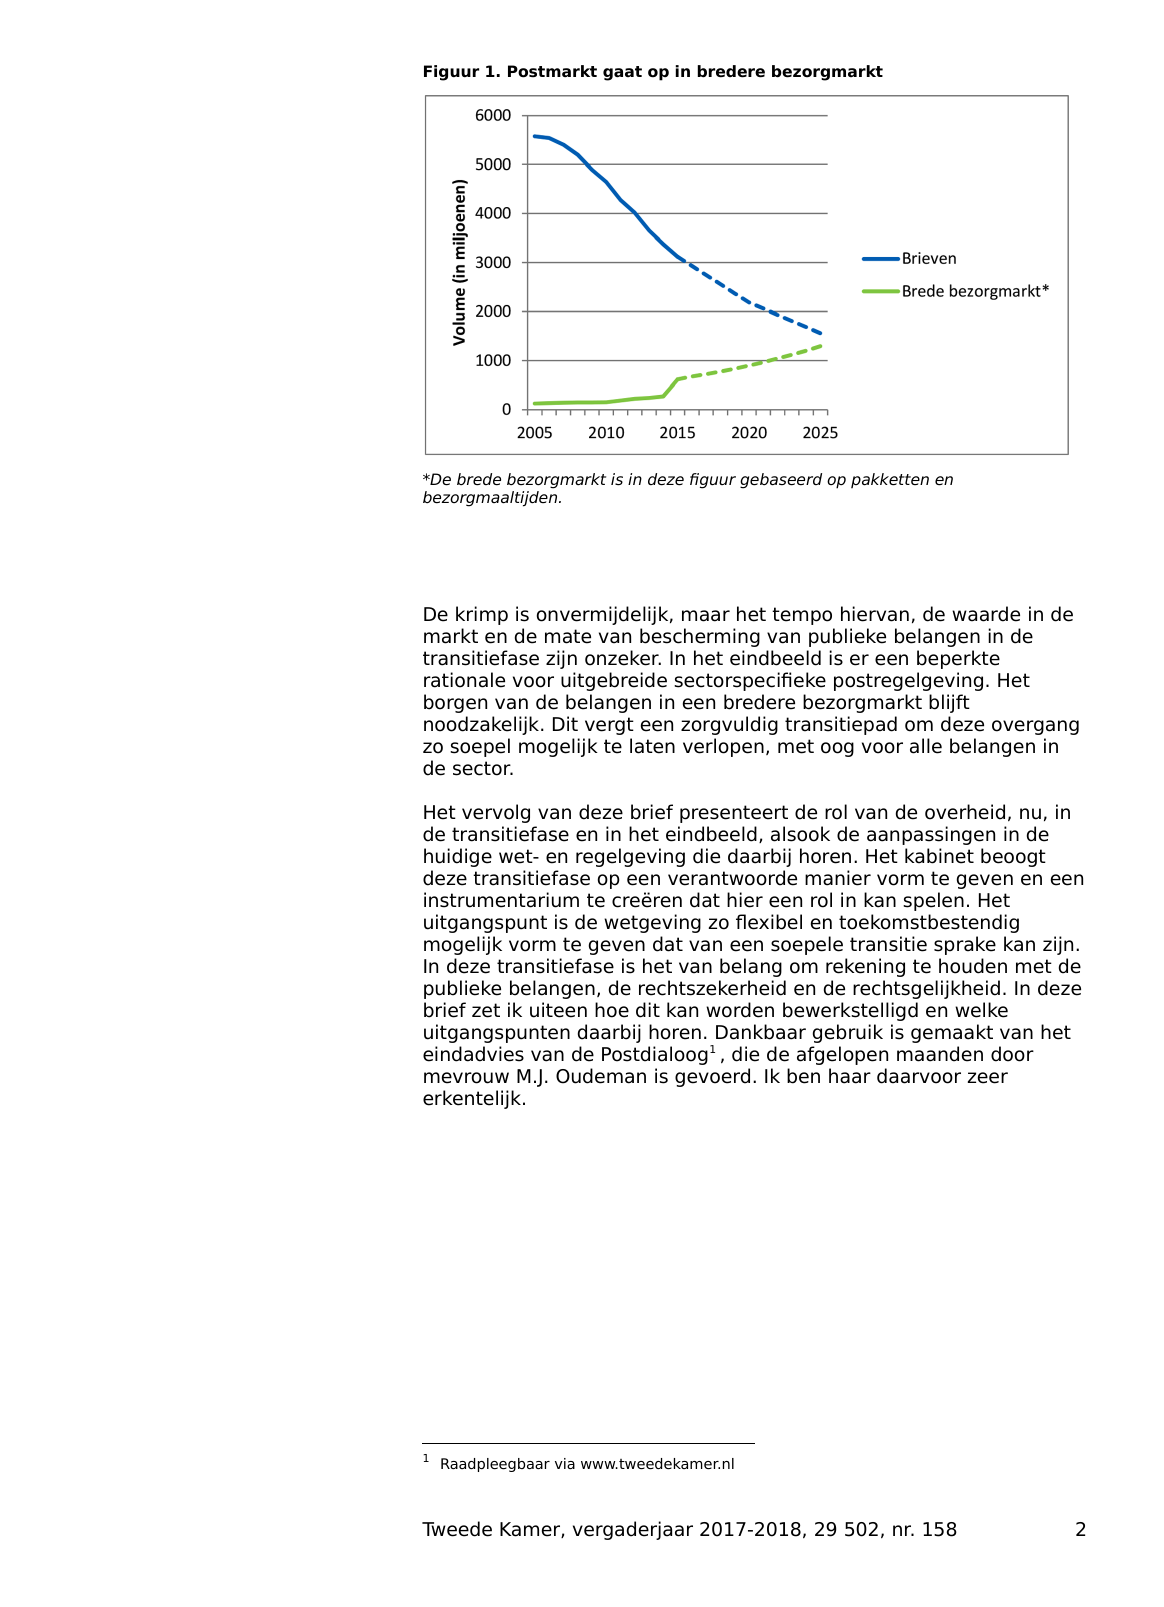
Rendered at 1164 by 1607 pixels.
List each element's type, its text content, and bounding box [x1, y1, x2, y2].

text *De brede bezorgmarkt is in deze figuur gebaseerd op pakketten en bezorgmaaltijden. [422, 471, 1072, 507]
picture [422, 92, 1072, 459]
text Figuur 1. Postmarkt gaat op in bredere bezorgmarkt [422, 63, 1072, 81]
text De krimp is onvermijdelijk, maar het tempo hiervan, de waarde in de markt en de mate van bescherming van publieke belangen in de transitiefase zijn onzeker. In het eindbeeld is er een beperkte rationale voor uitgebreide sectorspecifieke postregelgeving. Het borgen van de belangen in een bredere bezorgmarkt blijft noodzakelijk. Dit vergt een zorgvuldig transitiepad om deze overgang zo soepel mogelijk te laten verlopen, met oog voor alle belangen in de sector. [422, 604, 1087, 780]
text Raadpleegbaar via www.tweedekamer.nl [422, 1452, 1087, 1474]
text Het vervolg van deze brief presenteert de rol van de overheid, nu, in de transitiefase en in het eindbeeld, alsook de aanpassingen in de huidige wet- en regelgeving die daarbij horen. Het kabinet beoogt deze transitiefase op een verantwoorde manier vorm te geven en een instrumentarium te creëren dat hier een rol in kan spelen. Het uitgangspunt is de wetgeving zo flexibel en toekomstbestendig mogelijk vorm te geven dat van een soepele transitie sprake kan zijn. In deze transitiefase is het van belang om rekening te houden met de publieke belangen, de rechtszekerheid en de rechtsgelijkheid. In deze brief zet ik uiteen hoe dit kan worden bewerkstelligd en welke uitgangspunten daarbij horen. Dankbaar gebruik is gemaakt van het eindadvies van de Postdialoog, die de afgelopen maanden door mevrouw M.J. Oudeman is gevoerd. Ik ben haar daarvoor zeer erkentelijk. [422, 802, 1087, 1110]
